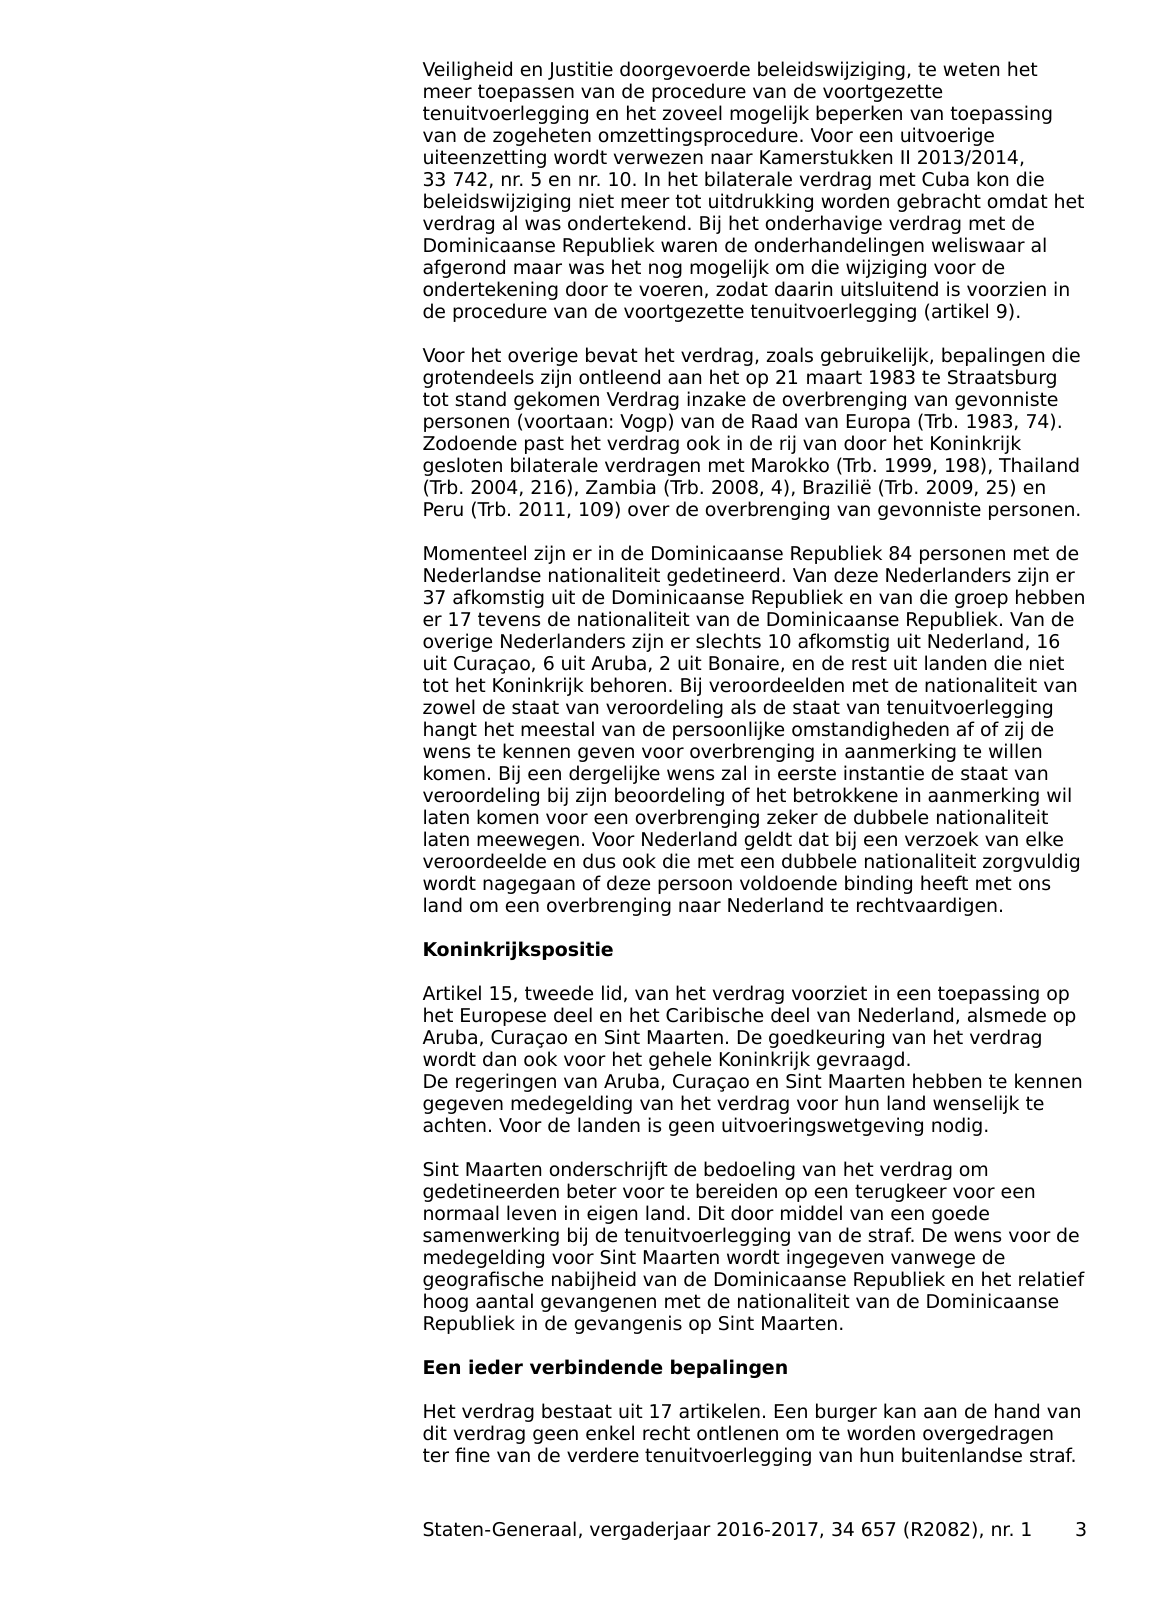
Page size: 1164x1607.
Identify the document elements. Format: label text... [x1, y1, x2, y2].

text Sint Maarten onderschrijft de bedoeling van het verdrag om gedetineerden beter voor te bereiden op een terugkeer voor een normaal leven in eigen land. Dit door middel van een goede samenwerking bij de tenuitvoerlegging van de straf. De wens voor de medegelding voor Sint Maarten wordt ingegeven vanwege de geografische nabijheid van de Dominicaanse Republiek en het relatief hoog aantal gevangenen met de nationaliteit van de Dominicaanse Republiek in de gevangenis op Sint Maarten. [422, 1159, 1087, 1335]
text Het verdrag bestaat uit 17 artikelen. Een burger kan aan de hand van dit verdrag geen enkel recht ontlenen om te worden overgedragen ter fine van de verdere tenuitvoerlegging van hun buitenlandse straf. [422, 1401, 1087, 1467]
text Veiligheid en Justitie doorgevoerde beleidswijziging, te weten het meer toepassen van de procedure van de voortgezette tenuitvoerlegging en het zoveel mogelijk beperken van toepassing van de zogeheten omzettingsprocedure. Voor een uitvoerige uiteenzetting wordt verwezen naar Kamerstukken II 2013/2014, 33 742, nr. 5 en nr. 10. In het bilaterale verdrag met Cuba kon die beleidswijziging niet meer tot uitdrukking worden gebracht omdat het verdrag al was ondertekend. Bij het onderhavige verdrag met de Dominicaanse Republiek waren de onderhandelingen weliswaar al afgerond maar was het nog mogelijk om die wijziging voor de ondertekening door te voeren, zodat daarin uitsluitend is voorzien in de procedure van de voortgezette tenuitvoerlegging (artikel 9). [422, 59, 1087, 323]
text De regeringen van Aruba, Curaçao en Sint Maarten hebben te kennen gegeven medegelding van het verdrag voor hun land wenselijk te achten. Voor de landen is geen uitvoeringswetgeving nodig. [422, 1071, 1087, 1137]
text Artikel 15, tweede lid, van het verdrag voorziet in een toepassing op het Europese deel en het Caribische deel van Nederland, alsmede op Aruba, Curaçao en Sint Maarten. De goedkeuring van het verdrag wordt dan ook voor het gehele Koninkrijk gevraagd. [422, 983, 1087, 1071]
subtitle Koninkrijkspositie [422, 939, 1087, 961]
text Momenteel zijn er in de Dominicaanse Republiek 84 personen met de Nederlandse nationaliteit gedetineerd. Van deze Nederlanders zijn er 37 afkomstig uit de Dominicaanse Republiek en van die groep hebben er 17 tevens de nationaliteit van de Dominicaanse Republiek. Van de overige Nederlanders zijn er slechts 10 afkomstig uit Nederland, 16 uit Curaçao, 6 uit Aruba, 2 uit Bonaire, en de rest uit landen die niet tot het Koninkrijk behoren. Bij veroordeelden met de nationaliteit van zowel de staat van veroordeling als de staat van tenuitvoerlegging hangt het meestal van de persoonlijke omstandigheden af of zij de wens te kennen geven voor overbrenging in aanmerking te willen komen. Bij een dergelijke wens zal in eerste instantie de staat van veroordeling bij zijn beoordeling of het betrokkene in aanmerking wil laten komen voor een overbrenging zeker de dubbele nationaliteit laten meewegen. Voor Nederland geldt dat bij een verzoek van elke veroordeelde en dus ook die met een dubbele nationaliteit zorgvuldig wordt nagegaan of deze persoon voldoende binding heeft met ons land om een overbrenging naar Nederland te rechtvaardigen. [422, 543, 1087, 917]
subtitle Een ieder verbindende bepalingen [422, 1357, 1087, 1379]
text Voor het overige bevat het verdrag, zoals gebruikelijk, bepalingen die grotendeels zijn ontleend aan het op 21 maart 1983 te Straatsburg tot stand gekomen Verdrag inzake de overbrenging van gevonniste personen (voortaan: Vogp) van de Raad van Europa (Trb. 1983, 74). Zodoende past het verdrag ook in de rij van door het Koninkrijk gesloten bilaterale verdragen met Marokko (Trb. 1999, 198), Thailand (Trb. 2004, 216), Zambia (Trb. 2008, 4), Brazilië (Trb. 2009, 25) en Peru (Trb. 2011, 109) over de overbrenging van gevonniste personen. [422, 345, 1087, 521]
